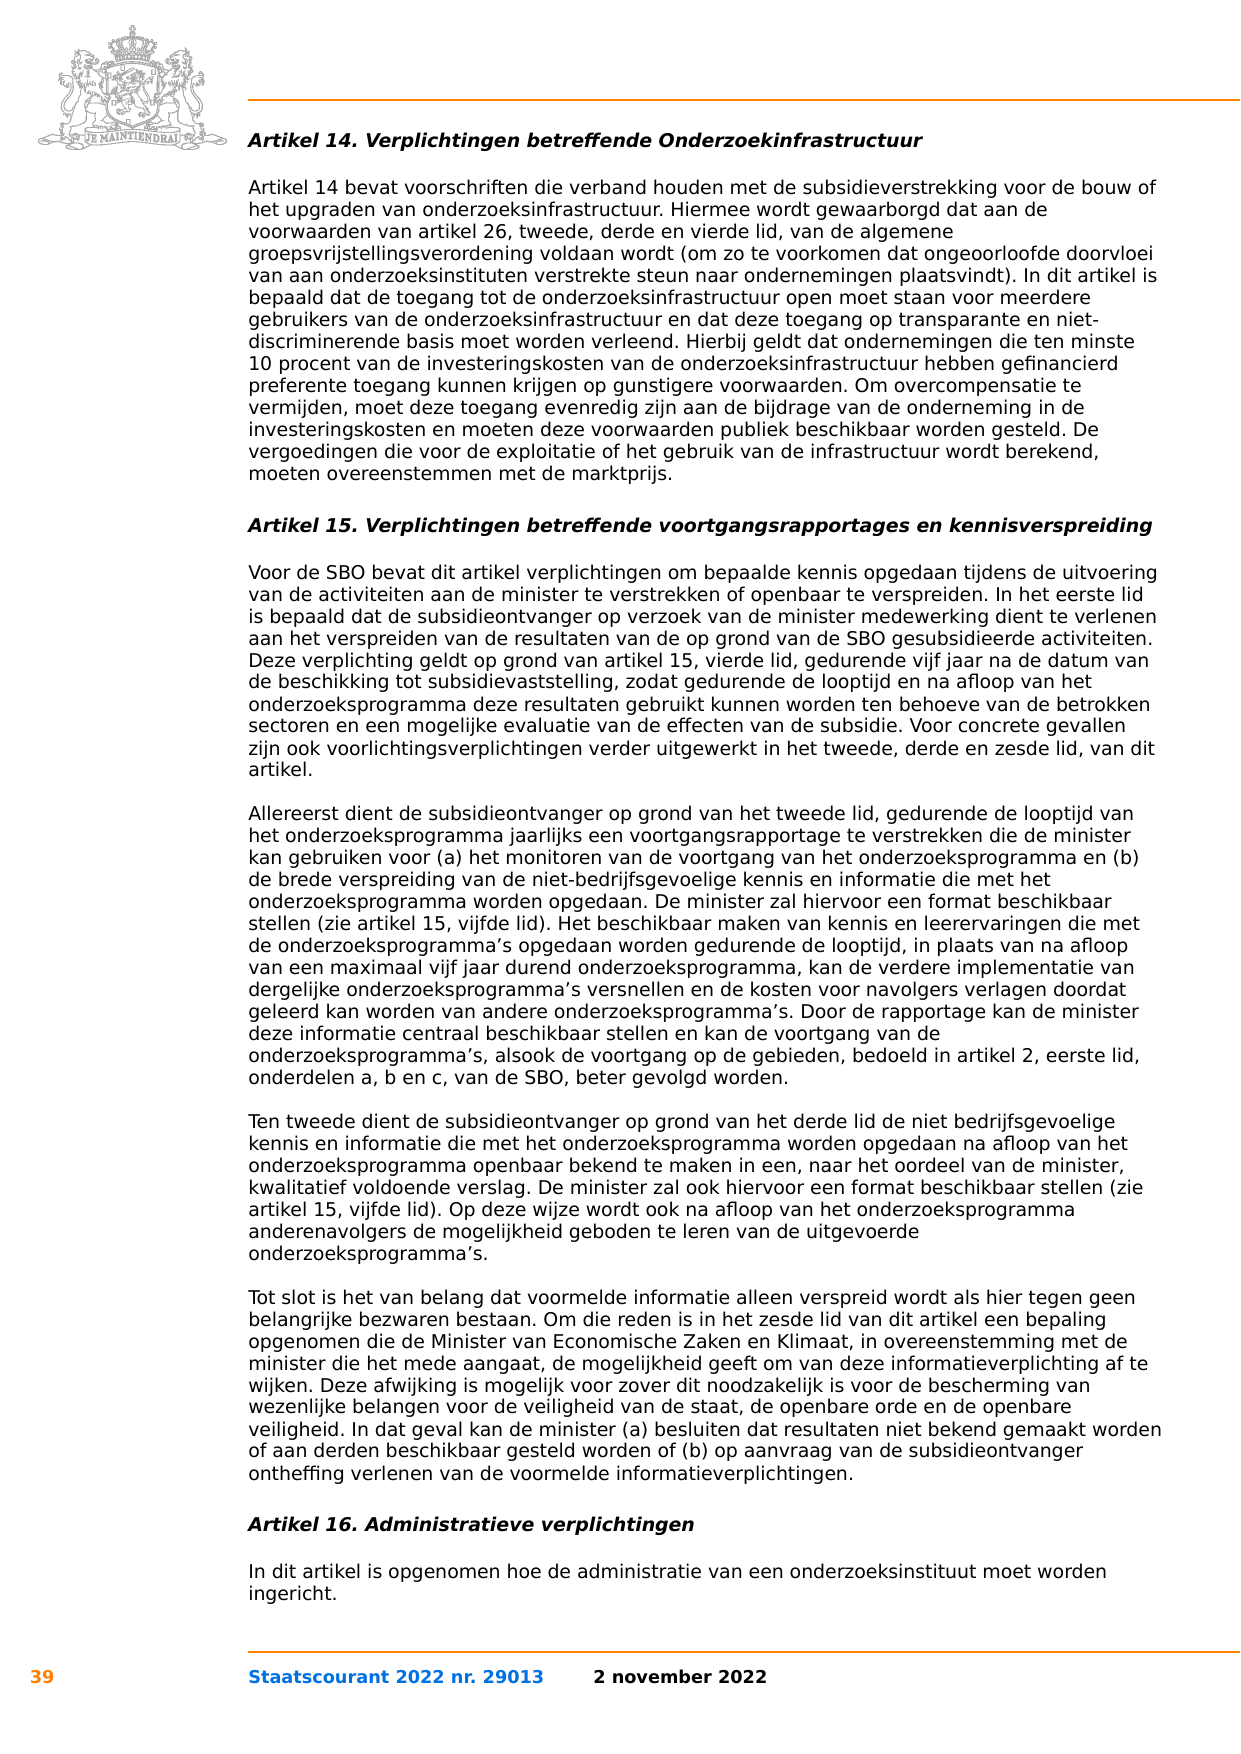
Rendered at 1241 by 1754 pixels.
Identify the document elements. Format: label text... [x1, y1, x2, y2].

text Allereerst dient de subsidieontvanger op grond van het tweede lid, gedurende de looptijd van het onderzoeksprogramma jaarlijks een voortgangsrapportage te verstrekken die de minister kan gebruiken voor (a) het monitoren van de voortgang van het onderzoeksprogramma en (b) de brede verspreiding van de niet-bedrijfsgevoelige kennis en informatie die met het onderzoeksprogramma worden opgedaan. De minister zal hiervoor een format beschikbaar stellen (zie artikel 15, vijfde lid). Het beschikbaar maken van kennis en leerervaringen die met de onderzoeksprogramma’s opgedaan worden gedurende de looptijd, in plaats van na afloop van een maximaal vijf jaar durend onderzoeksprogramma, kan de verdere implementatie van dergelijke onderzoeksprogramma’s versnellen en de kosten voor navolgers verlagen doordat geleerd kan worden van andere onderzoeksprogramma’s. Door de rapportage kan de minister deze informatie centraal beschikbaar stellen en kan de voortgang van de onderzoeksprogramma’s, alsook de voortgang op de gebieden, bedoeld in artikel 2, eerste lid, onderdelen a, b en c, van de SBO, beter gevolgd worden. [248, 803, 1163, 1089]
text In dit artikel is opgenomen hoe de administratie van een onderzoeksinstituut moet worden ingericht. [248, 1561, 1163, 1605]
text Voor de SBO bevat dit artikel verplichtingen om bepaalde kennis opgedaan tijdens de uitvoering van de activiteiten aan de minister te verstrekken of openbaar te verspreiden. In het eerste lid is bepaald dat de subsidieontvanger op verzoek van de minister medewerking dient te verlenen aan het verspreiden van de resultaten van de op grond van de SBO gesubsidieerde activiteiten. Deze verplichting geldt op grond van artikel 15, vierde lid, gedurende vijf jaar na de datum van de beschikking tot subsidievaststelling, zodat gedurende de looptijd en na afloop van het onderzoeksprogramma deze resultaten gebruikt kunnen worden ten behoeve van de betrokken sectoren en een mogelijke evaluatie van de effecten van de subsidie. Voor concrete gevallen zijn ook voorlichtingsverplichtingen verder uitgewerkt in het tweede, derde en zesde lid, van dit artikel. [248, 562, 1163, 781]
subtitle Artikel 14. Verplichtingen betreffende Onderzoekinfrastructuur [248, 130, 1163, 152]
picture [38, 25, 227, 150]
subtitle Artikel 16. Administratieve verplichtingen [248, 1514, 1163, 1536]
text Tot slot is het van belang dat voormelde informatie alleen verspreid wordt als hier tegen geen belangrijke bezwaren bestaan. Om die reden is in het zesde lid van dit artikel een bepaling opgenomen die de Minister van Economische Zaken en Klimaat, in overeenstemming met de minister die het mede aangaat, de mogelijkheid geeft om van deze informatieverplichting af te wijken. Deze afwijking is mogelijk voor zover dit noodzakelijk is voor de bescherming van wezenlijke belangen voor de veiligheid van de staat, de openbare orde en de openbare veiligheid. In dat geval kan de minister (a) besluiten dat resultaten niet bekend gemaakt worden of aan derden beschikbaar gesteld worden of (b) op aanvraag van de subsidieontvanger ontheffing verlenen van de voormelde informatieverplichtingen. [248, 1287, 1163, 1484]
text Ten tweede dient de subsidieontvanger op grond van het derde lid de niet bedrijfsgevoelige kennis en informatie die met het onderzoeksprogramma worden opgedaan na afloop van het onderzoeksprogramma openbaar bekend te maken in een, naar het oordeel van de minister, kwalitatief voldoende verslag. De minister zal ook hiervoor een format beschikbaar stellen (zie artikel 15, vijfde lid). Op deze wijze wordt ook na afloop van het onderzoeksprogramma anderenavolgers de mogelijkheid geboden te leren van de uitgevoerde onderzoeksprogramma’s. [248, 1111, 1163, 1265]
subtitle Artikel 15. Verplichtingen betreffende voortgangsrapportages en kennisverspreiding [248, 514, 1163, 537]
text Artikel 14 bevat voorschriften die verband houden met de subsidieverstrekking voor de bouw of het upgraden van onderzoeksinfrastructuur. Hiermee wordt gewaarborgd dat aan de voorwaarden van artikel 26, tweede, derde en vierde lid, van de algemene groepsvrijstellingsverordening voldaan wordt (om zo te voorkomen dat ongeoorloofde doorvloei van aan onderzoeksinstituten verstrekte steun naar ondernemingen plaatsvindt). In dit artikel is bepaald dat de toegang tot de onderzoeksinfrastructuur open moet staan voor meerdere gebruikers van de onderzoeksinfrastructuur en dat deze toegang op transparante en niet-discriminerende basis moet worden verleend. Hierbij geldt dat ondernemingen die ten minste 10 procent van de investeringskosten van de onderzoeksinfrastructuur hebben gefinancierd preferente toegang kunnen krijgen op gunstigere voorwaarden. Om overcompensatie te vermijden, moet deze toegang evenredig zijn aan de bijdrage van de onderneming in de investeringskosten en moeten deze voorwaarden publiek beschikbaar worden gesteld. De vergoedingen die voor de exploitatie of het gebruik van de infrastructuur wordt berekend, moeten overeenstemmen met de marktprijs. [248, 177, 1163, 484]
